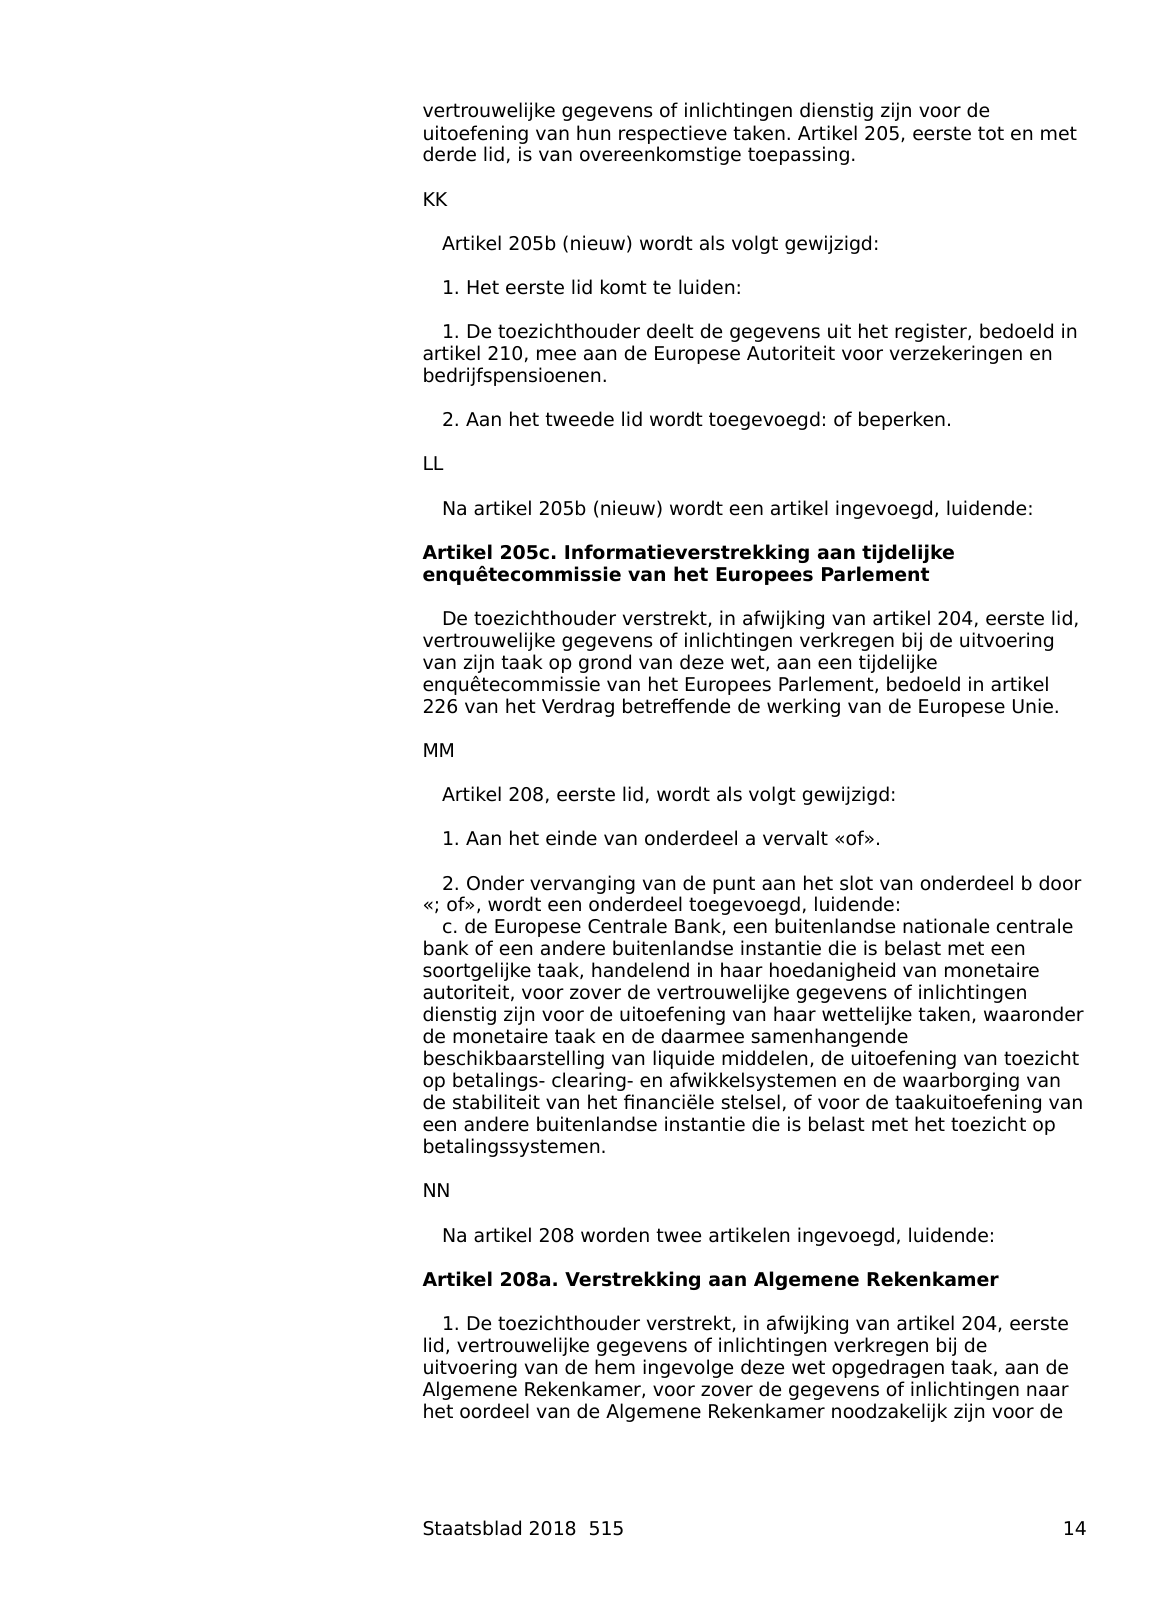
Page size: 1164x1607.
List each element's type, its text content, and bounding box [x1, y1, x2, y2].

text NN [422, 1180, 1087, 1202]
subtitle Artikel 205c. Informatieverstrekking aan tijdelijke enquêtecommissie van het Europees Parlement [422, 542, 1087, 586]
text 1. De toezichthouder verstrekt, in afwijking van artikel 204, eerste lid, vertrouwelijke gegevens of inlichtingen verkregen bij de uitvoering van de hem ingevolge deze wet opgedragen taak, aan de Algemene Rekenkamer, voor zover de gegevens of inlichtingen naar het oordeel van de Algemene Rekenkamer noodzakelijk zijn voor de [422, 1313, 1087, 1423]
text Artikel 205b (nieuw) wordt als volgt gewijzigd: [422, 233, 1087, 255]
text 1. De toezichthouder deelt de gegevens uit het register, bedoeld in artikel 210, mee aan de Europese Autoriteit voor verzekeringen en bedrijfspensioenen. [422, 321, 1087, 387]
text Na artikel 208 worden twee artikelen ingevoegd, luidende: [422, 1224, 1087, 1246]
text 1. Het eerste lid komt te luiden: [422, 277, 1087, 299]
subtitle Artikel 208a. Verstrekking aan Algemene Rekenkamer [422, 1269, 1087, 1291]
text 2. Onder vervanging van de punt aan het slot van onderdeel b door «; of», wordt een onderdeel toegevoegd, luidende: [422, 872, 1087, 916]
text 1. Aan het einde van onderdeel a vervalt «of». [422, 828, 1087, 850]
text MM [422, 740, 1087, 762]
text Na artikel 205b (nieuw) wordt een artikel ingevoegd, luidende: [422, 497, 1087, 519]
text KK [422, 188, 1087, 211]
text vertrouwelijke gegevens of inlichtingen dienstig zijn voor de uitoefening van hun respectieve taken. Artikel 205, eerste tot en met derde lid, is van overeenkomstige toepassing. [422, 100, 1087, 166]
text De toezichthouder verstrekt, in afwijking van artikel 204, eerste lid, vertrouwelijke gegevens of inlichtingen verkregen bij de uitvoering van zijn taak op grond van deze wet, aan een tijdelijke enquêtecommissie van het Europees Parlement, bedoeld in artikel 226 van het Verdrag betreffende de werking van de Europese Unie. [422, 608, 1087, 718]
text 2. Aan het tweede lid wordt toegevoegd: of beperken. [422, 409, 1087, 431]
text c. de Europese Centrale Bank, een buitenlandse nationale centrale bank of een andere buitenlandse instantie die is belast met een soortgelijke taak, handelend in haar hoedanigheid van monetaire autoriteit, voor zover de vertrouwelijke gegevens of inlichtingen dienstig zijn voor de uitoefening van haar wettelijke taken, waaronder de monetaire taak en de daarmee samenhangende beschikbaarstelling van liquide middelen, de uitoefening van toezicht op betalings- clearing- en afwikkelsystemen en de waarborging van de stabiliteit van het financiële stelsel, of voor de taakuitoefening van een andere buitenlandse instantie die is belast met het toezicht op betalingssystemen. [422, 916, 1087, 1158]
text Artikel 208, eerste lid, wordt als volgt gewijzigd: [422, 784, 1087, 806]
text LL [422, 453, 1087, 475]
